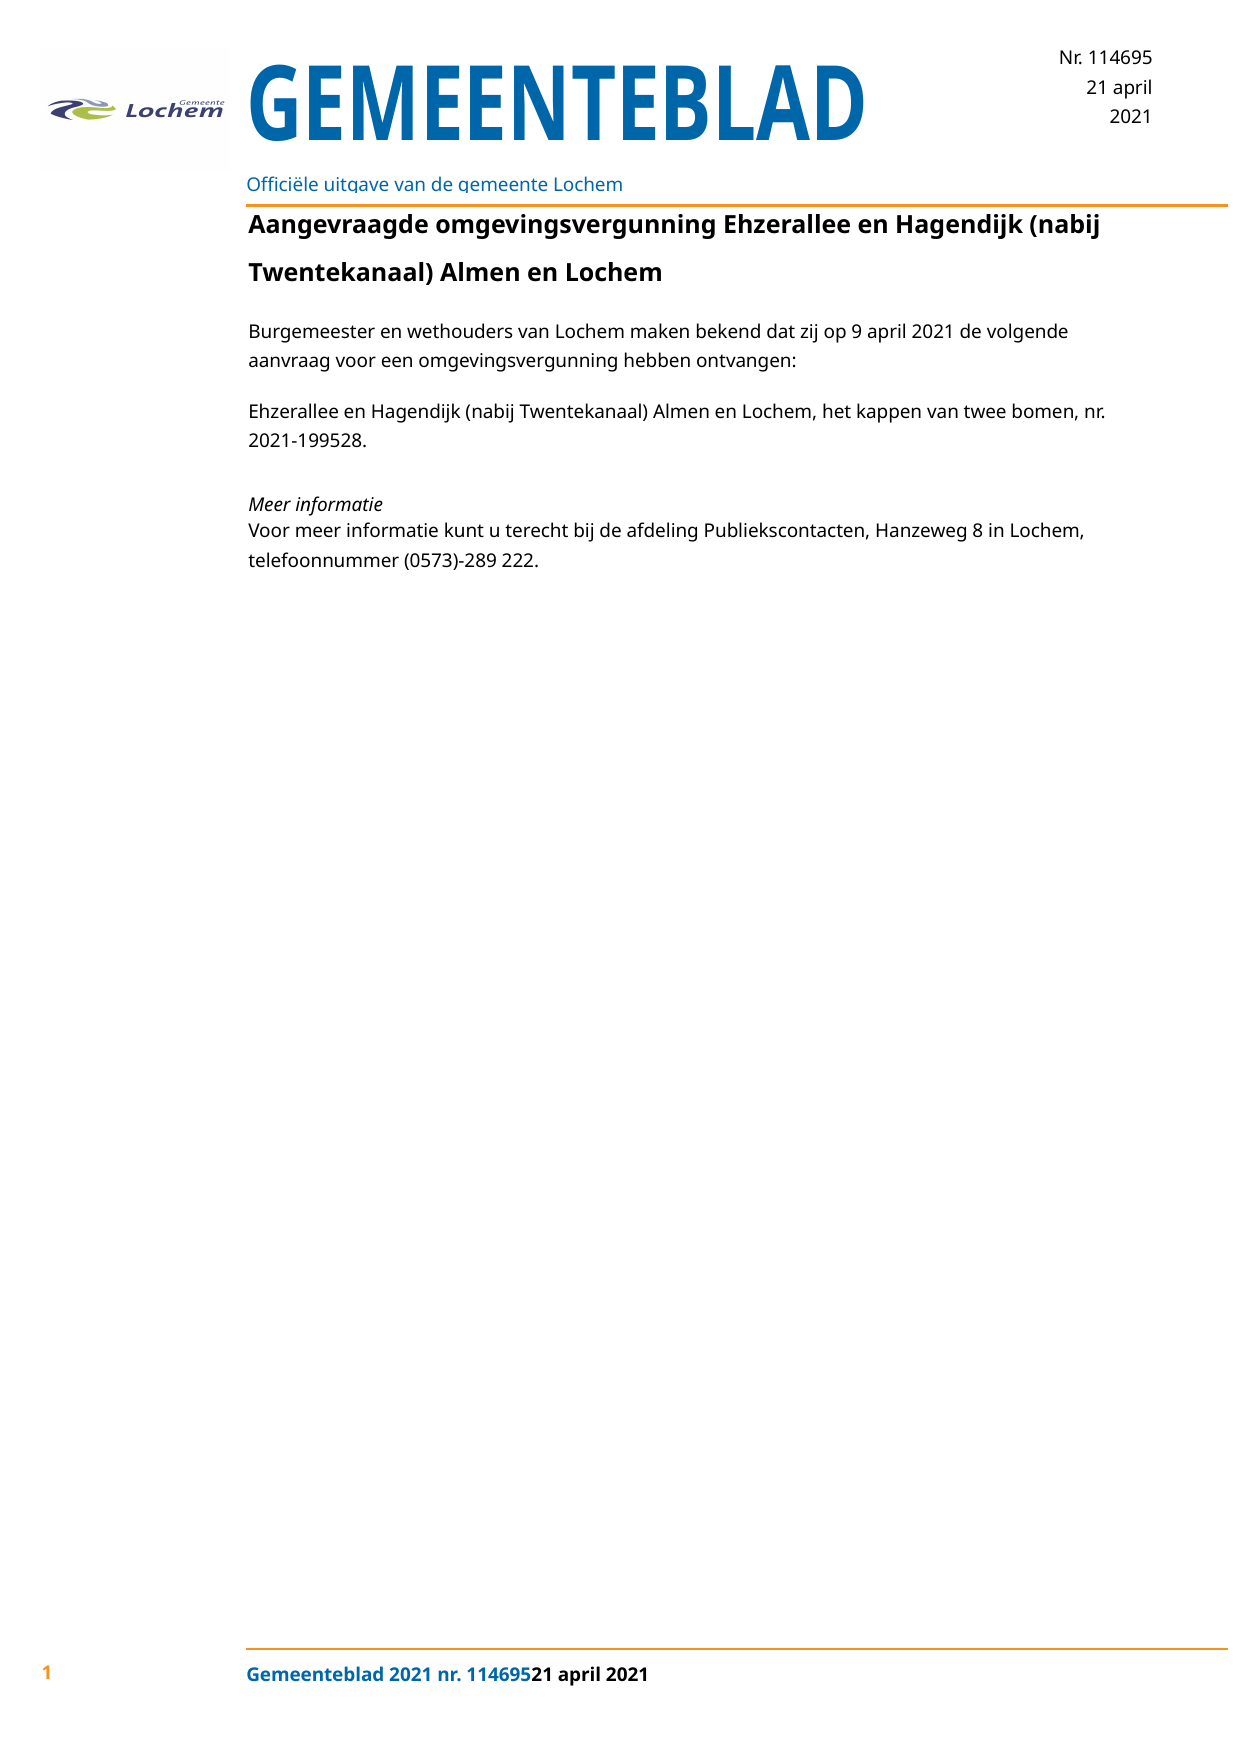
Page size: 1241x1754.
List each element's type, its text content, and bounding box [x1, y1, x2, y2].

text Ehzerallee en Hagendijk (nabij Twentekanaal) Almen en Lochem, het kappen van twee bomen, nr. 2021-199528. [248, 398, 1152, 453]
text Burgemeester en wethouders van Lochem maken bekend dat zij op 9 april 2021 de volgende aanvraag voor een omgevingsvergunning hebben ontvangen: [248, 318, 1152, 373]
text Voor meer informatie kunt u terecht bij de afdeling Publiekscontacten, Hanzeweg 8 in Lochem, telefoonnummer (0573)-289 222. [248, 517, 1152, 572]
text Aangevraagde omgevingsvergunning Ehzerallee en Hagendijk (nabij Twentekanaal) Almen en Lochem [248, 207, 1152, 288]
picture [41, 47, 231, 172]
text Meer informatie [248, 491, 1152, 517]
